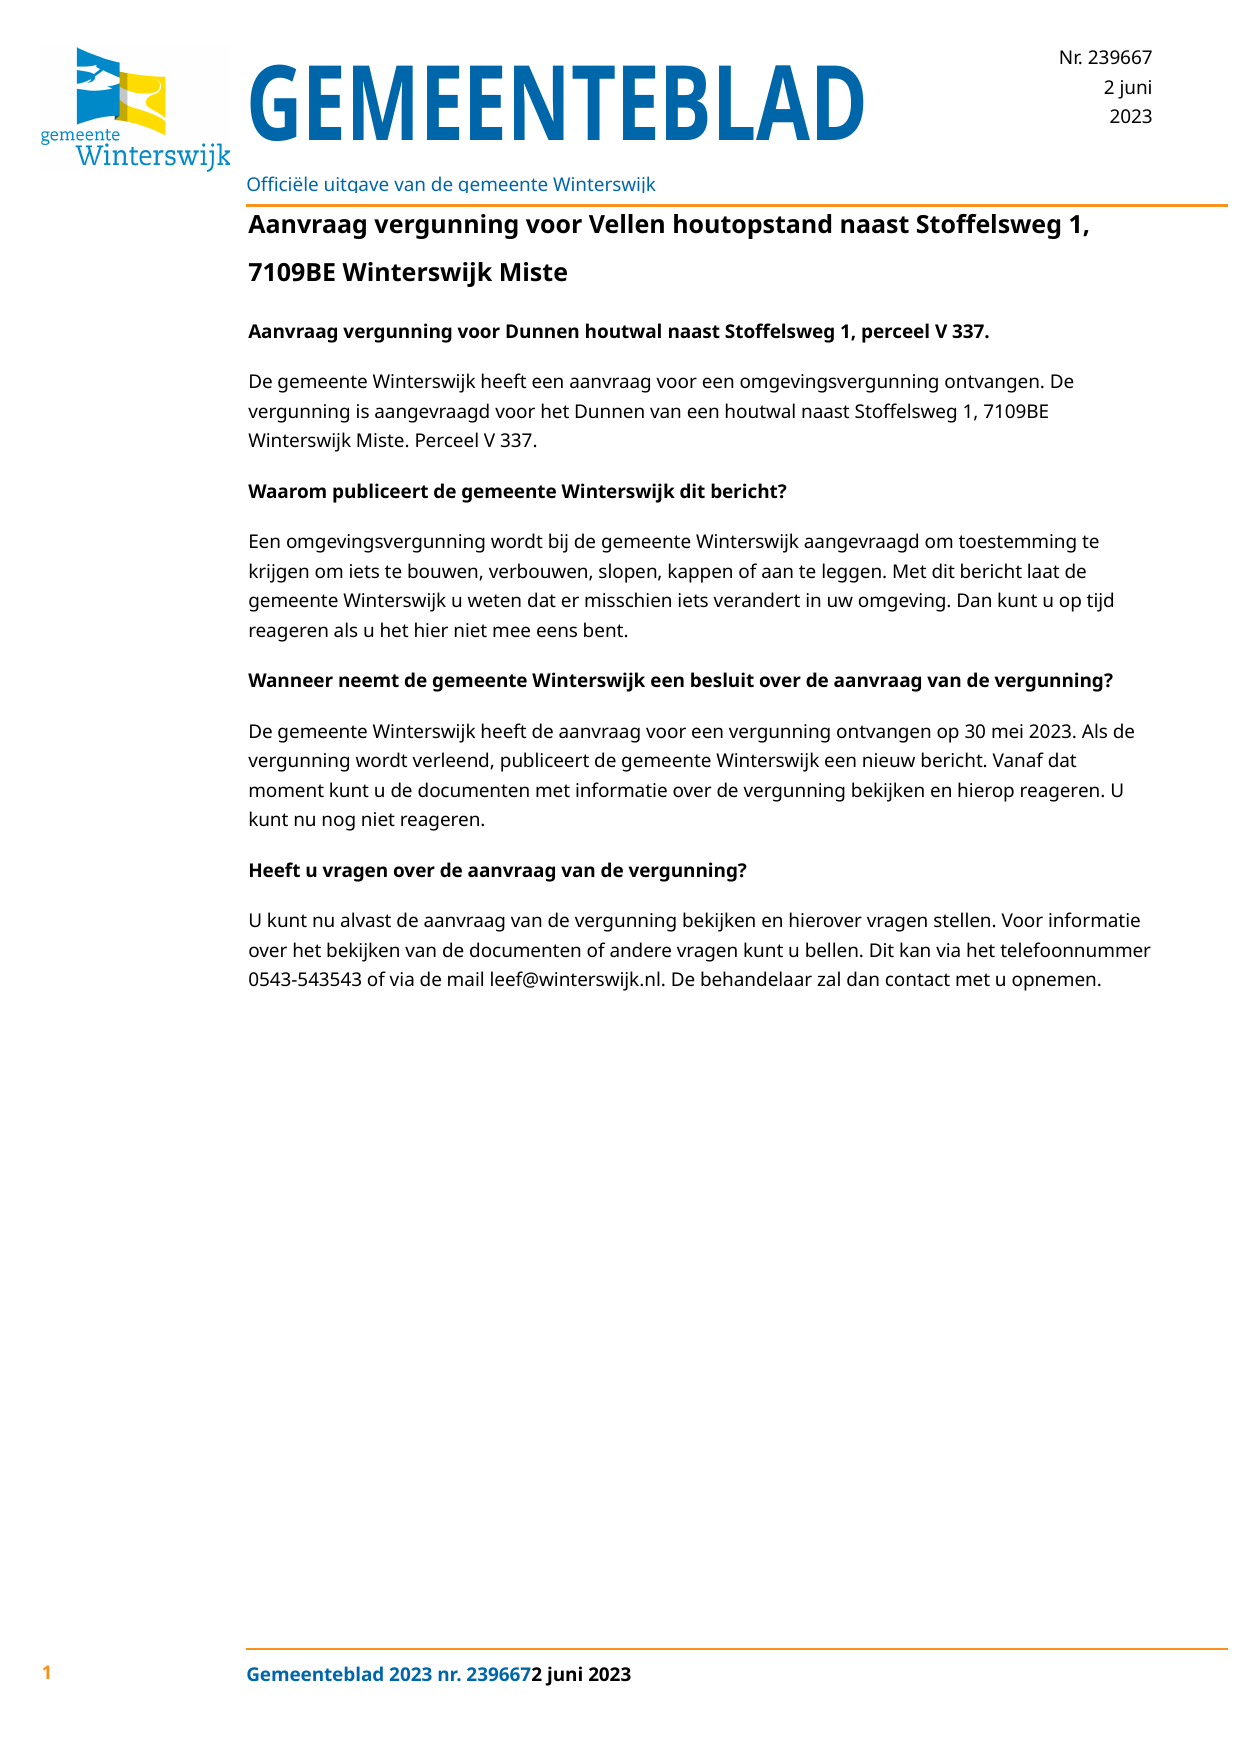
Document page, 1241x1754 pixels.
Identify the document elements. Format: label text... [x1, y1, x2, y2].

text Aanvraag vergunning voor Vellen houtopstand naast Stoffelsweg 1, 7109BE Winterswijk Miste [248, 207, 1152, 288]
text Heeft u vragen over de aanvraag van de vergunning? [248, 857, 1152, 883]
text De gemeente Winterswijk heeft een aanvraag voor een omgevingsvergunning ontvangen. De vergunning is aangevraagd voor het Dunnen van een houtwal naast Stoffelsweg 1, 7109BE Winterswijk Miste. Perceel V 337. [248, 368, 1152, 453]
text Een omgevingsvergunning wordt bij de gemeente Winterswijk aangevraagd om toestemming te krijgen om iets te bouwen, verbouwen, slopen, kappen of aan te leggen. Met dit bericht laat de gemeente Winterswijk u weten dat er misschien iets verandert in uw omgeving. Dan kunt u op tijd reageren als u het hier niet mee eens bent. [248, 528, 1152, 643]
text Aanvraag vergunning voor Dunnen houtwal naast Stoffelsweg 1, perceel V 337. [248, 318, 1152, 344]
picture [225, 153, 231, 162]
text Waarom publiceert de gemeente Winterswijk dit bericht? [248, 478, 1152, 504]
text De gemeente Winterswijk heeft de aanvraag voor een vergunning ontvangen op 30 mei 2023. Als de vergunning wordt verleend, publiceert de gemeente Winterswijk een nieuw bericht. Vanaf dat moment kunt u de documenten met informatie over de vergunning bekijken en hierop reageren. U kunt nu nog niet reageren. [248, 718, 1152, 832]
text Wanneer neemt de gemeente Winterswijk een besluit over de aanvraag van de vergunning? [248, 667, 1152, 693]
picture [41, 47, 231, 172]
text U kunt nu alvast de aanvraag van de vergunning bekijken en hierover vragen stellen. Voor informatie over het bekijken van de documenten of andere vragen kunt u bellen. Dit kan via het telefoonnummer 0543-543543 of via de mail leef@winterswijk.nl. De behandelaar zal dan contact met u opnemen. [248, 907, 1152, 992]
